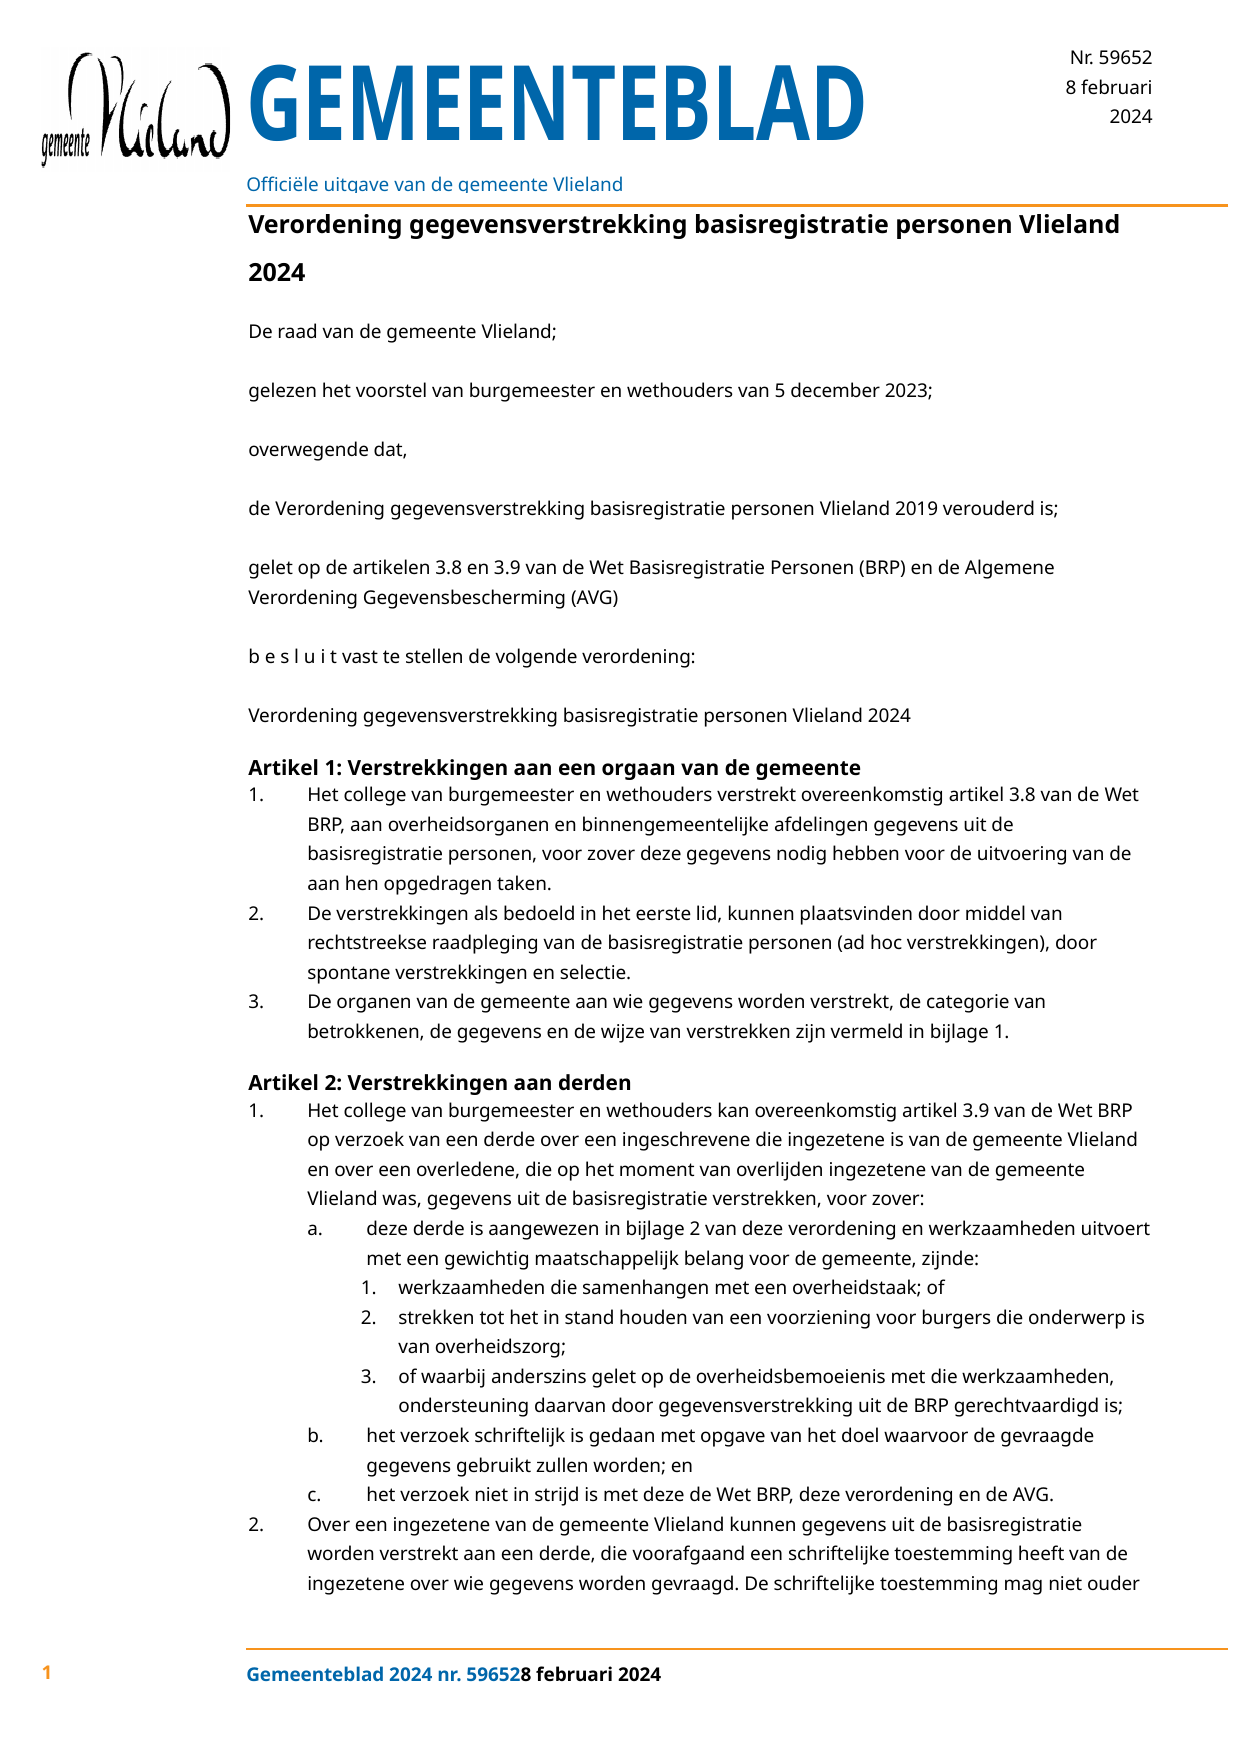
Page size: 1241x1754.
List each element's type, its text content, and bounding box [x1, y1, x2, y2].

list deze derde is aangewezen in bijlage 2 van deze verordening en werkzaamheden uitvoert met een gewichtig maatschappelijk belang voor de gemeente, zijnde: [307, 1215, 1152, 1271]
list Het college van burgemeester en wethouders verstrekt overeenkomstig artikel 3.8 van de Wet BRP, aan overheidsorganen en binnengemeentelijke afdelingen gegevens uit de basisregistratie personen, voor zover deze gegevens nodig hebben voor de uitvoering van de aan hen opgedragen taken. [248, 781, 1152, 896]
text De raad van de gemeente Vlieland; [248, 318, 1152, 344]
text gelezen het voorstel van burgemeester en wethouders van 5 december 2023; [248, 377, 1152, 403]
list De organen van de gemeente aan wie gegevens worden verstrekt, de categorie van betrokkenen, de gegevens en de wijze van verstrekken zijn vermeld in bijlage 1. [248, 988, 1152, 1044]
text Verordening gegevensverstrekking basisregistratie personen Vlieland 2024 [248, 702, 1152, 728]
list het verzoek niet in strijd is met deze de Wet BRP, deze verordening en de AVG. [307, 1481, 1152, 1507]
list strekken tot het in stand houden van een voorziening voor burgers die onderwerp is van overheidszorg; [361, 1304, 1152, 1359]
list het verzoek schriftelijk is gedaan met opgave van het doel waarvoor de gevraagde gegevens gebruikt zullen worden; en [307, 1422, 1152, 1478]
list Het college van burgemeester en wethouders kan overeenkomstig artikel 3.9 van de Wet BRP op verzoek van een derde over een ingeschrevene die ingezetene is van de gemeente Vlieland en over een overledene, die op het moment van overlijden ingezetene van de gemeente Vlieland was, gegevens uit de basisregistratie verstrekken, voor zover: [248, 1097, 1152, 1211]
list werkzaamheden die samenhangen met een overheidstaak; of [361, 1274, 1152, 1300]
text b e s l u i t vast te stellen de volgende verordening: [248, 643, 1152, 669]
text gelet op de artikelen 3.8 en 3.9 van de Wet Basisregistratie Personen (BRP) en de Algemene Verordening Gegevensbescherming (AVG) [248, 554, 1152, 610]
list of waarbij anderszins gelet op de overheidsbemoeienis met die werkzaamheden, ondersteuning daarvan door gegevensverstrekking uit de BRP gerechtvaardigd is; [361, 1363, 1152, 1418]
text Artikel 2: Verstrekkingen aan derden [248, 1068, 1152, 1097]
text de Verordening gegevensverstrekking basisregistratie personen Vlieland 2019 verouderd is; [248, 495, 1152, 521]
text Artikel 1: Verstrekkingen aan een orgaan van de gemeente [248, 753, 1152, 781]
text Verordening gegevensverstrekking basisregistratie personen Vlieland 2024 [248, 207, 1152, 288]
text overwegende dat, [248, 436, 1152, 462]
picture [41, 47, 231, 172]
list De verstrekkingen als bedoeld in het eerste lid, kunnen plaatsvinden door middel van rechtstreekse raadpleging van de basisregistratie personen (ad hoc verstrekkingen), door spontane verstrekkingen en selectie. [248, 900, 1152, 984]
list Over een ingezetene van de gemeente Vlieland kunnen gegevens uit de basisregistratie worden verstrekt aan een derde, die voorafgaand een schriftelijke toestemming heeft van de ingezetene over wie gegevens worden gevraagd. De schriftelijke toestemming mag niet ouder [248, 1511, 1152, 1596]
